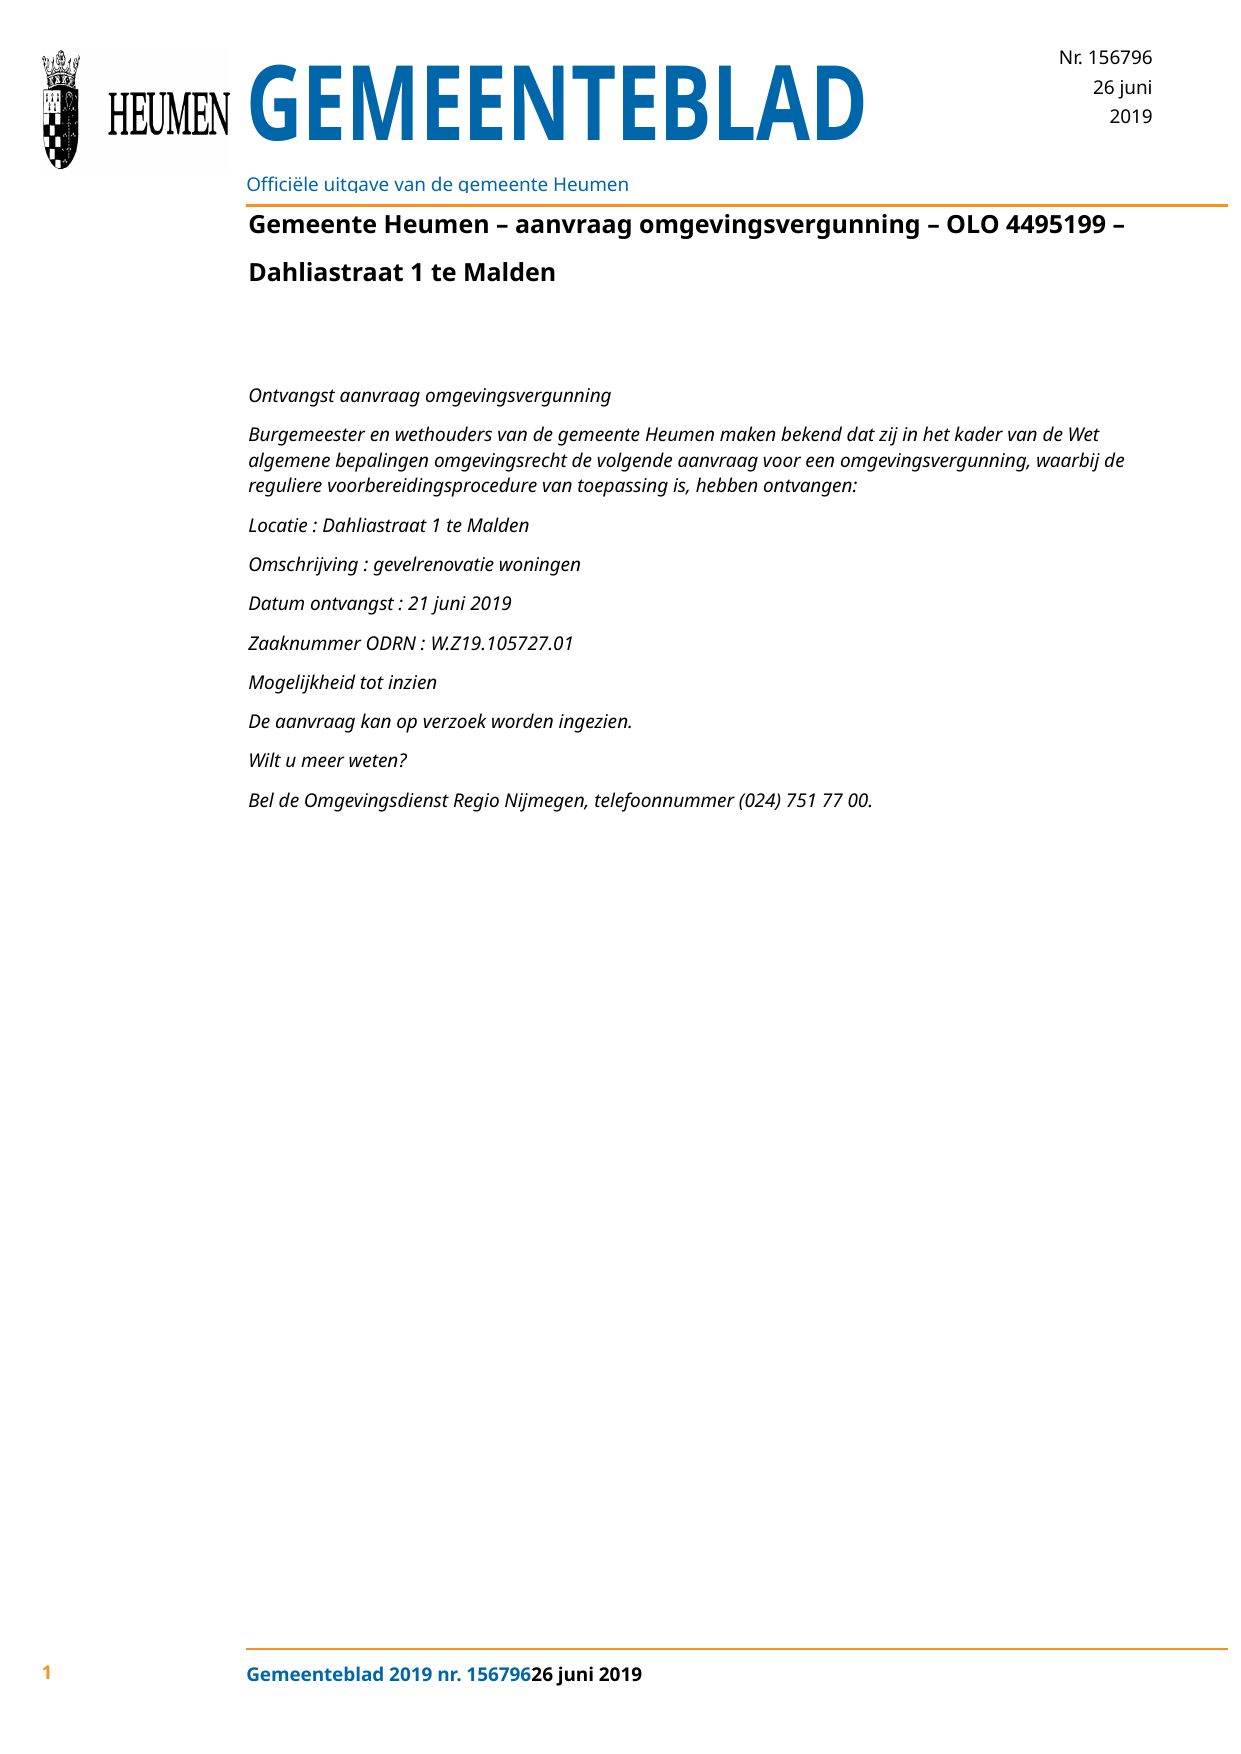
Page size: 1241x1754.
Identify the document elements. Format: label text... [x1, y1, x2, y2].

text Zaaknummer ODRN : W.Z19.105727.01 [248, 630, 1152, 655]
text Locatie : Dahliastraat 1 te Malden [248, 512, 1152, 538]
text Datum ontvangst : 21 juni 2019 [248, 590, 1152, 616]
text Bel de Omgevingsdienst Regio Nijmegen, telefoonnummer (024) 751 77 00. [248, 787, 1152, 812]
text Ontvangst aanvraag omgevingsvergunning [248, 382, 1152, 408]
picture [41, 47, 231, 172]
text Mogelijkheid tot inzien [248, 669, 1152, 695]
text De aanvraag kan op verzoek worden ingezien. [248, 708, 1152, 734]
text Burgemeester en wethouders van de gemeente Heumen maken bekend dat zij in het kader van de Wet algemene bepalingen omgevingsrecht de volgende aanvraag voor een omgevingsvergunning, waarbij de reguliere voorbereidingsprocedure van toepassing is, hebben ontvangen: [248, 421, 1152, 498]
text Omschrijving : gevelrenovatie woningen [248, 551, 1152, 577]
text Gemeente Heumen – aanvraag omgevingsvergunning – OLO 4495199 – Dahliastraat 1 te Malden [248, 207, 1152, 288]
text Wilt u meer weten? [248, 747, 1152, 773]
